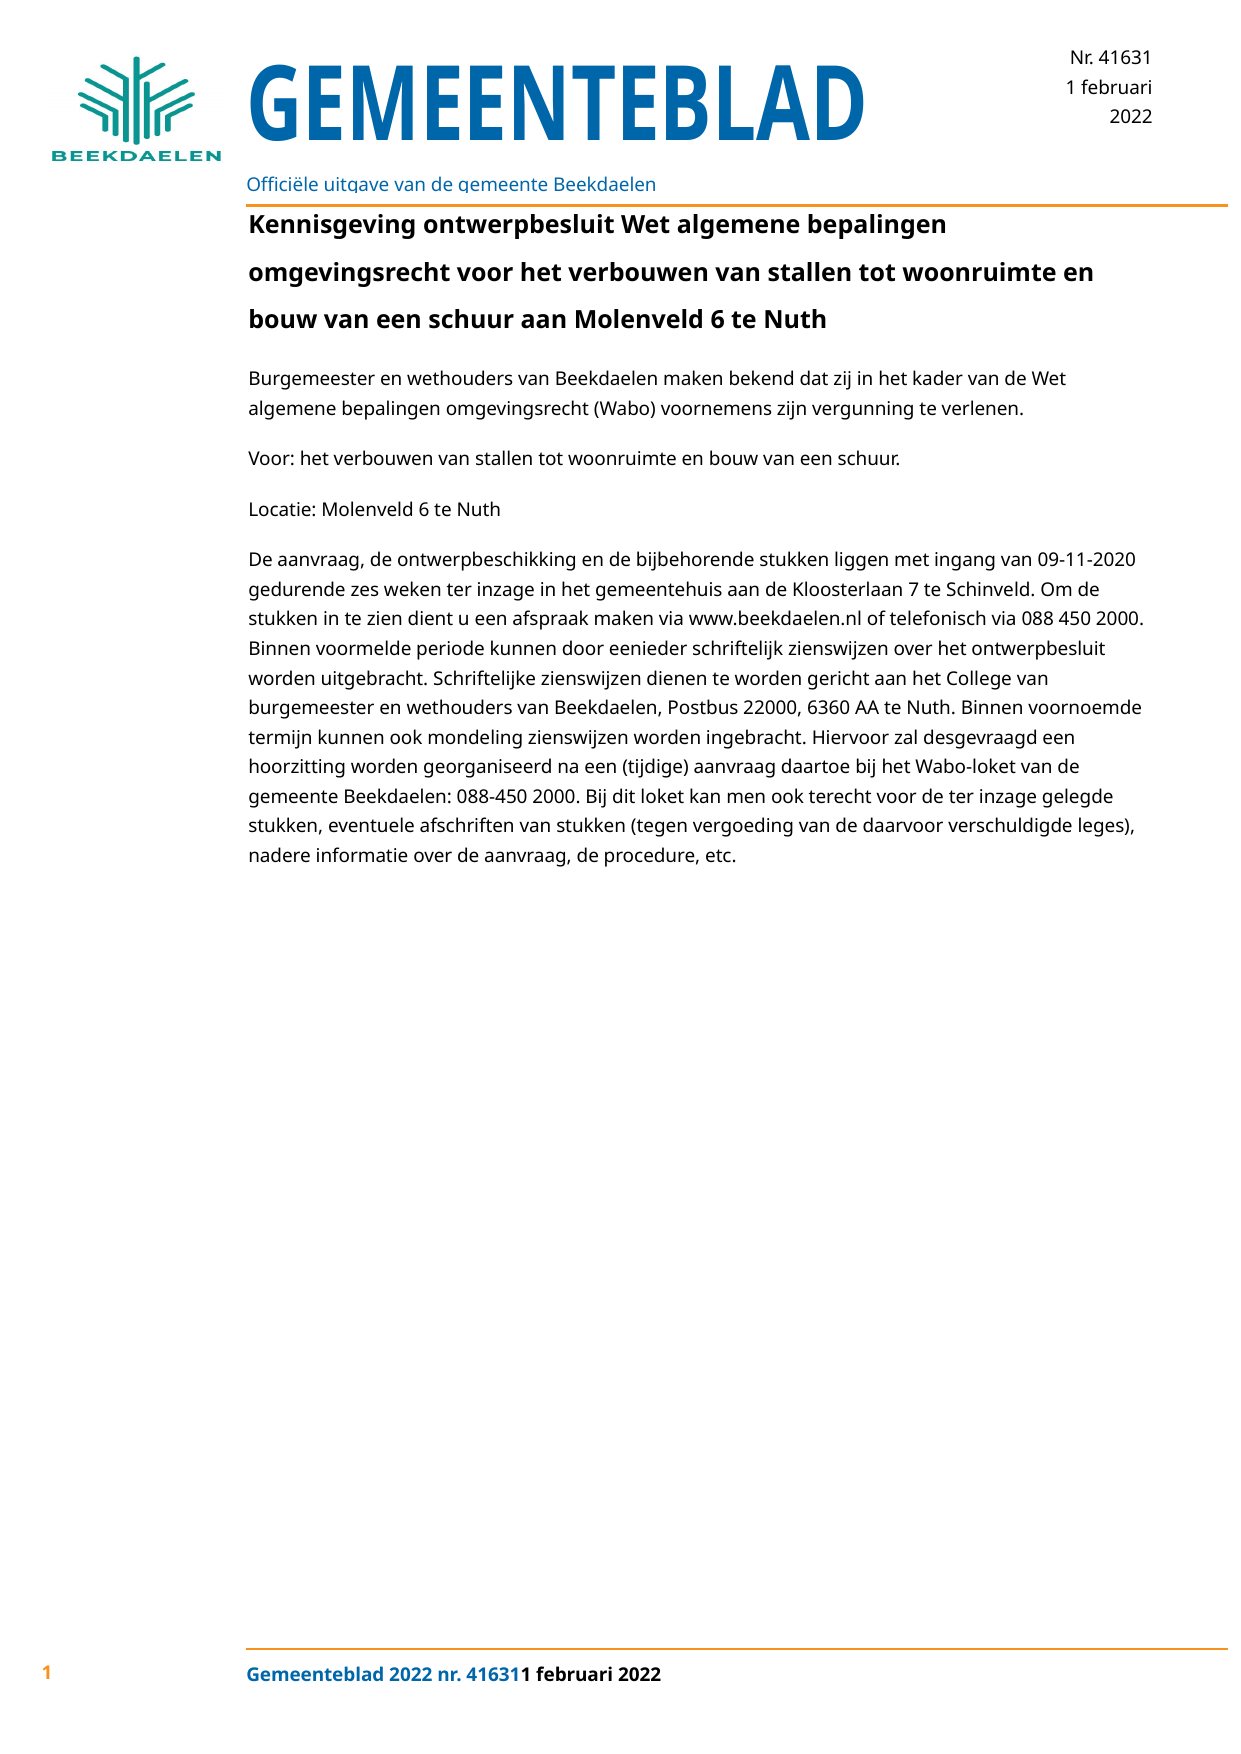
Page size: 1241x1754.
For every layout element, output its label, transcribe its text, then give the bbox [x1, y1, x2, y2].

text Burgemeester en wethouders van Beekdaelen maken bekend dat zij in het kader van de Wet algemene bepalingen omgevingsrecht (Wabo) voornemens zijn vergunning te verlenen. [248, 366, 1152, 421]
text Kennisgeving ontwerpbesluit Wet algemene bepalingen omgevingsrecht voor het verbouwen van stallen tot woonruimte en bouw van een schuur aan Molenveld 6 te Nuth [248, 207, 1152, 336]
picture [41, 47, 231, 172]
text De aanvraag, de ontwerpbeschikking en de bijbehorende stukken liggen met ingang van 09-11-2020 gedurende zes weken ter inzage in het gemeentehuis aan de Kloosterlaan 7 te Schinveld. Om de stukken in te zien dient u een afspraak maken via www.beekdaelen.nl of telefonisch via 088 450 2000. Binnen voormelde periode kunnen door eenieder schriftelijk zienswijzen over het ontwerpbesluit worden uitgebracht. Schriftelijke zienswijzen dienen te worden gericht aan het College van burgemeester en wethouders van Beekdaelen, Postbus 22000, 6360 AA te Nuth. Binnen voornoemde termijn kunnen ook mondeling zienswijzen worden ingebracht. Hiervoor zal desgevraagd een hoorzitting worden georganiseerd na een (tijdige) aanvraag daartoe bij het Wabo-loket van de gemeente Beekdaelen: 088-450 2000. Bij dit loket kan men ook terecht voor de ter inzage gelegde stukken, eventuele afschriften van stukken (tegen vergoeding van de daarvoor verschuldigde leges), nadere informatie over de aanvraag, de procedure, etc. [248, 546, 1152, 868]
text Locatie: Molenveld 6 te Nuth [248, 496, 1152, 522]
text Voor: het verbouwen van stallen tot woonruimte en bouw van een schuur. [248, 446, 1152, 471]
